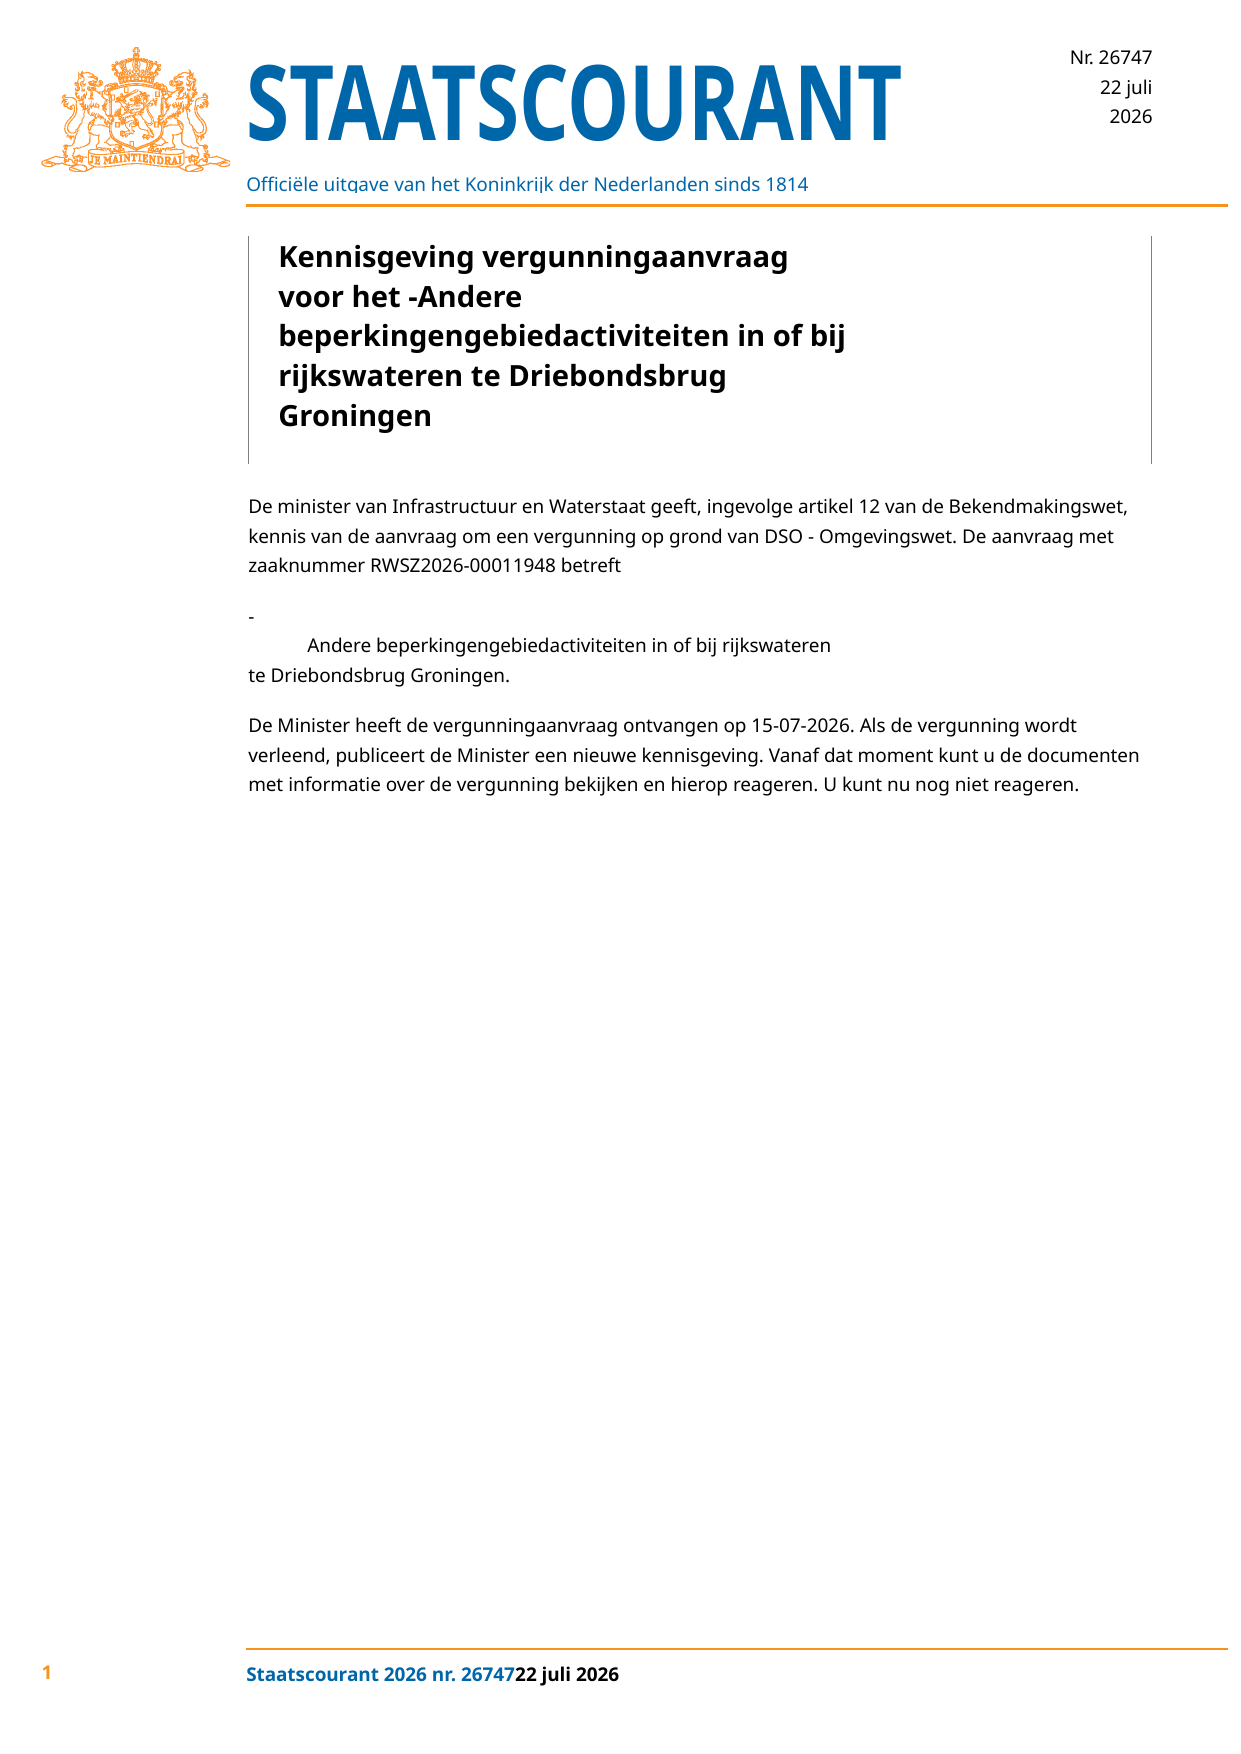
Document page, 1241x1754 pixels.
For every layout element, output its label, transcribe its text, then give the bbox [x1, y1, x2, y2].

text te Driebondsbrug Groningen. [248, 662, 1152, 688]
picture [912, 236, 1090, 414]
text De minister van Infrastructuur en Waterstaat geeft, ingevolge artikel 12 van de Bekendmakingswet, kennis van de aanvraag om een vergunning op grond van DSO - Omgevingswet. De aanvraag met zaaknummer RWSZ2026-00011948 betreft [248, 493, 1152, 578]
table_header [850, 236, 912, 413]
picture [41, 47, 231, 172]
text De Minister heeft de vergunningaanvraag ontvangen op 15-07-2026. Als de vergunning wordt verleend, publiceert de Minister een nieuwe kennisgeving. Vanaf dat moment kunt u de documenten met informatie over de vergunning bekijken en hierop reageren. U kunt nu nog niet reageren. [248, 712, 1152, 797]
table_header Kennisgeving vergunningaanvraag voor het -Andere beperkingengebiedactiviteiten in of bij rijkswateren te Driebondsbrug Groningen [249, 236, 850, 464]
table_header [850, 414, 1151, 464]
table_header [1090, 236, 1151, 413]
list Andere beperkingengebiedactiviteiten in of bij rijkswateren [248, 632, 1152, 658]
